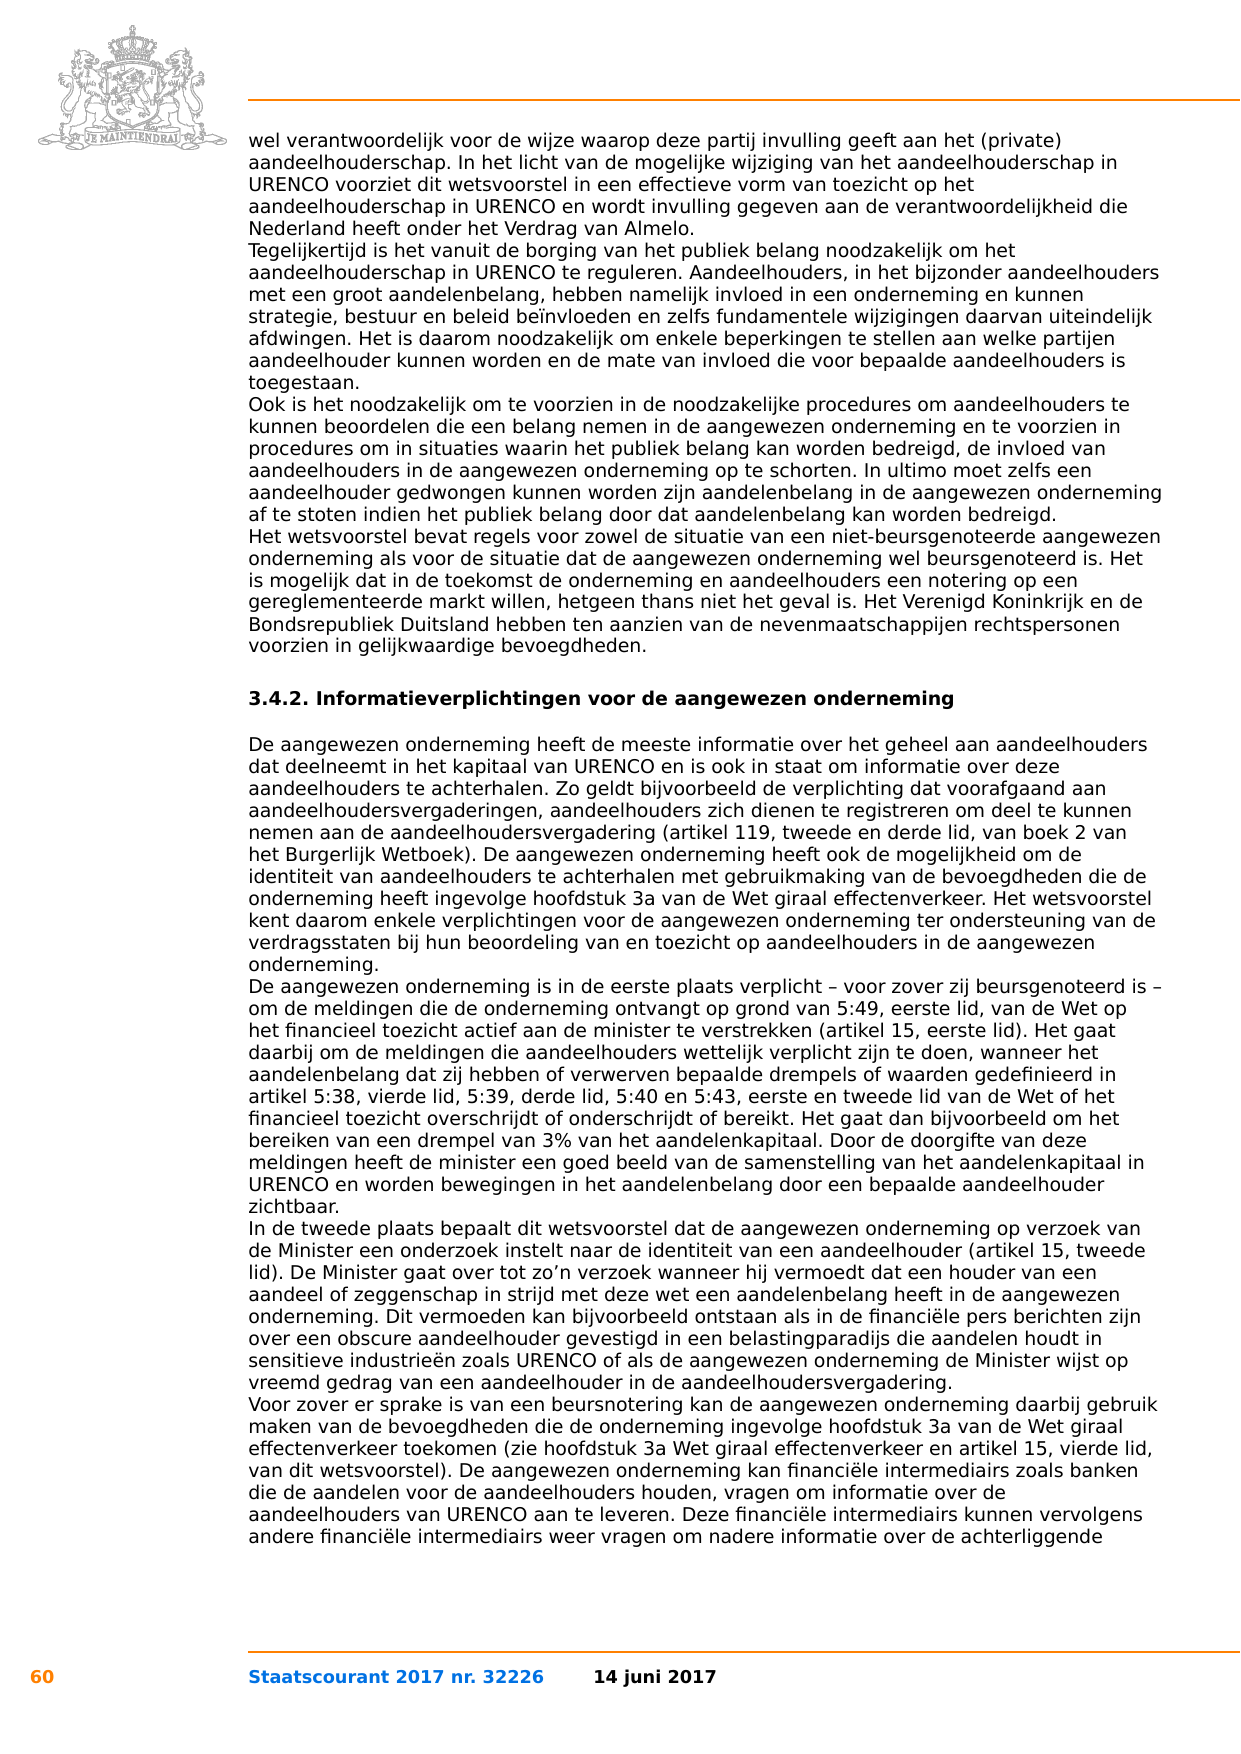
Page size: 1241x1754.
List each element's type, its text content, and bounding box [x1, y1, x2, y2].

subtitle 3.4.2. Informatieverplichtingen voor de aangewezen onderneming [248, 687, 1163, 709]
text De aangewezen onderneming heeft de meeste informatie over het geheel aan aandeelhouders dat deelneemt in het kapitaal van URENCO en is ook in staat om informatie over deze aandeelhouders te achterhalen. Zo geldt bijvoorbeeld de verplichting dat voorafgaand aan aandeelhoudersvergaderingen, aandeelhouders zich dienen te registreren om deel te kunnen nemen aan de aandeelhoudersvergadering (artikel 119, tweede en derde lid, van boek 2 van het Burgerlijk Wetboek). De aangewezen onderneming heeft ook de mogelijkheid om de identiteit van aandeelhouders te achterhalen met gebruikmaking van de bevoegdheden die de onderneming heeft ingevolge hoofdstuk 3a van de Wet giraal effectenverkeer. Het wetsvoorstel kent daarom enkele verplichtingen voor de aangewezen onderneming ter ondersteuning van de verdragsstaten bij hun beoordeling van en toezicht op aandeelhouders in de aangewezen onderneming. [248, 734, 1163, 976]
text Ook is het noodzakelijk om te voorzien in de noodzakelijke procedures om aandeelhouders te kunnen beoordelen die een belang nemen in de aangewezen onderneming en te voorzien in procedures om in situaties waarin het publiek belang kan worden bedreigd, de invloed van aandeelhouders in de aangewezen onderneming op te schorten. In ultimo moet zelfs een aandeelhouder gedwongen kunnen worden zijn aandelenbelang in de aangewezen onderneming af te stoten indien het publiek belang door dat aandelenbelang kan worden bedreigd. [248, 394, 1163, 526]
text Tegelijkertijd is het vanuit de borging van het publiek belang noodzakelijk om het aandeelhouderschap in URENCO te reguleren. Aandeelhouders, in het bijzonder aandeelhouders met een groot aandelenbelang, hebben namelijk invloed in een onderneming en kunnen strategie, bestuur en beleid beïnvloeden en zelfs fundamentele wijzigingen daarvan uiteindelijk afdwingen. Het is daarom noodzakelijk om enkele beperkingen te stellen aan welke partijen aandeelhouder kunnen worden en de mate van invloed die voor bepaalde aandeelhouders is toegestaan. [248, 240, 1163, 394]
text Het wetsvoorstel bevat regels voor zowel de situatie van een niet-beursgenoteerde aangewezen onderneming als voor de situatie dat de aangewezen onderneming wel beursgenoteerd is. Het is mogelijk dat in de toekomst de onderneming en aandeelhouders een notering op een gereglementeerde markt willen, hetgeen thans niet het geval is. Het Verenigd Koninkrijk en de Bondsrepubliek Duitsland hebben ten aanzien van de nevenmaatschappijen rechtspersonen voorzien in gelijkwaardige bevoegdheden. [248, 526, 1163, 657]
text wel verantwoordelijk voor de wijze waarop deze partij invulling geeft aan het (private) aandeelhouderschap. In het licht van de mogelijke wijziging van het aandeelhouderschap in URENCO voorziet dit wetsvoorstel in een effectieve vorm van toezicht op het aandeelhouderschap in URENCO en wordt invulling gegeven aan de verantwoordelijkheid die Nederland heeft onder het Verdrag van Almelo. [248, 130, 1163, 240]
text In de tweede plaats bepaalt dit wetsvoorstel dat de aangewezen onderneming op verzoek van de Minister een onderzoek instelt naar de identiteit van een aandeelhouder (artikel 15, tweede lid). De Minister gaat over tot zo’n verzoek wanneer hij vermoedt dat een houder van een aandeel of zeggenschap in strijd met deze wet een aandelenbelang heeft in de aangewezen onderneming. Dit vermoeden kan bijvoorbeeld ontstaan als in de financiële pers berichten zijn over een obscure aandeelhouder gevestigd in een belastingparadijs die aandelen houdt in sensitieve industrieën zoals URENCO of als de aangewezen onderneming de Minister wijst op vreemd gedrag van een aandeelhouder in de aandeelhoudersvergadering. [248, 1218, 1163, 1394]
text De aangewezen onderneming is in de eerste plaats verplicht – voor zover zij beursgenoteerd is – om de meldingen die de onderneming ontvangt op grond van 5:49, eerste lid, van de Wet op het financieel toezicht actief aan de minister te verstrekken (artikel 15, eerste lid). Het gaat daarbij om de meldingen die aandeelhouders wettelijk verplicht zijn te doen, wanneer het aandelenbelang dat zij hebben of verwerven bepaalde drempels of waarden gedefinieerd in artikel 5:38, vierde lid, 5:39, derde lid, 5:40 en 5:43, eerste en tweede lid van de Wet of het financieel toezicht overschrijdt of onderschrijdt of bereikt. Het gaat dan bijvoorbeeld om het bereiken van een drempel van 3% van het aandelenkapitaal. Door de doorgifte van deze meldingen heeft de minister een goed beeld van de samenstelling van het aandelenkapitaal in URENCO en worden bewegingen in het aandelenbelang door een bepaalde aandeelhouder zichtbaar. [248, 976, 1163, 1218]
picture [38, 25, 227, 150]
text Voor zover er sprake is van een beursnotering kan de aangewezen onderneming daarbij gebruik maken van de bevoegdheden die de onderneming ingevolge hoofdstuk 3a van de Wet giraal effectenverkeer toekomen (zie hoofdstuk 3a Wet giraal effectenverkeer en artikel 15, vierde lid, van dit wetsvoorstel). De aangewezen onderneming kan financiële intermediairs zoals banken die de aandelen voor de aandeelhouders houden, vragen om informatie over de aandeelhouders van URENCO aan te leveren. Deze financiële intermediairs kunnen vervolgens andere financiële intermediairs weer vragen om nadere informatie over de achterliggende [248, 1394, 1163, 1548]
